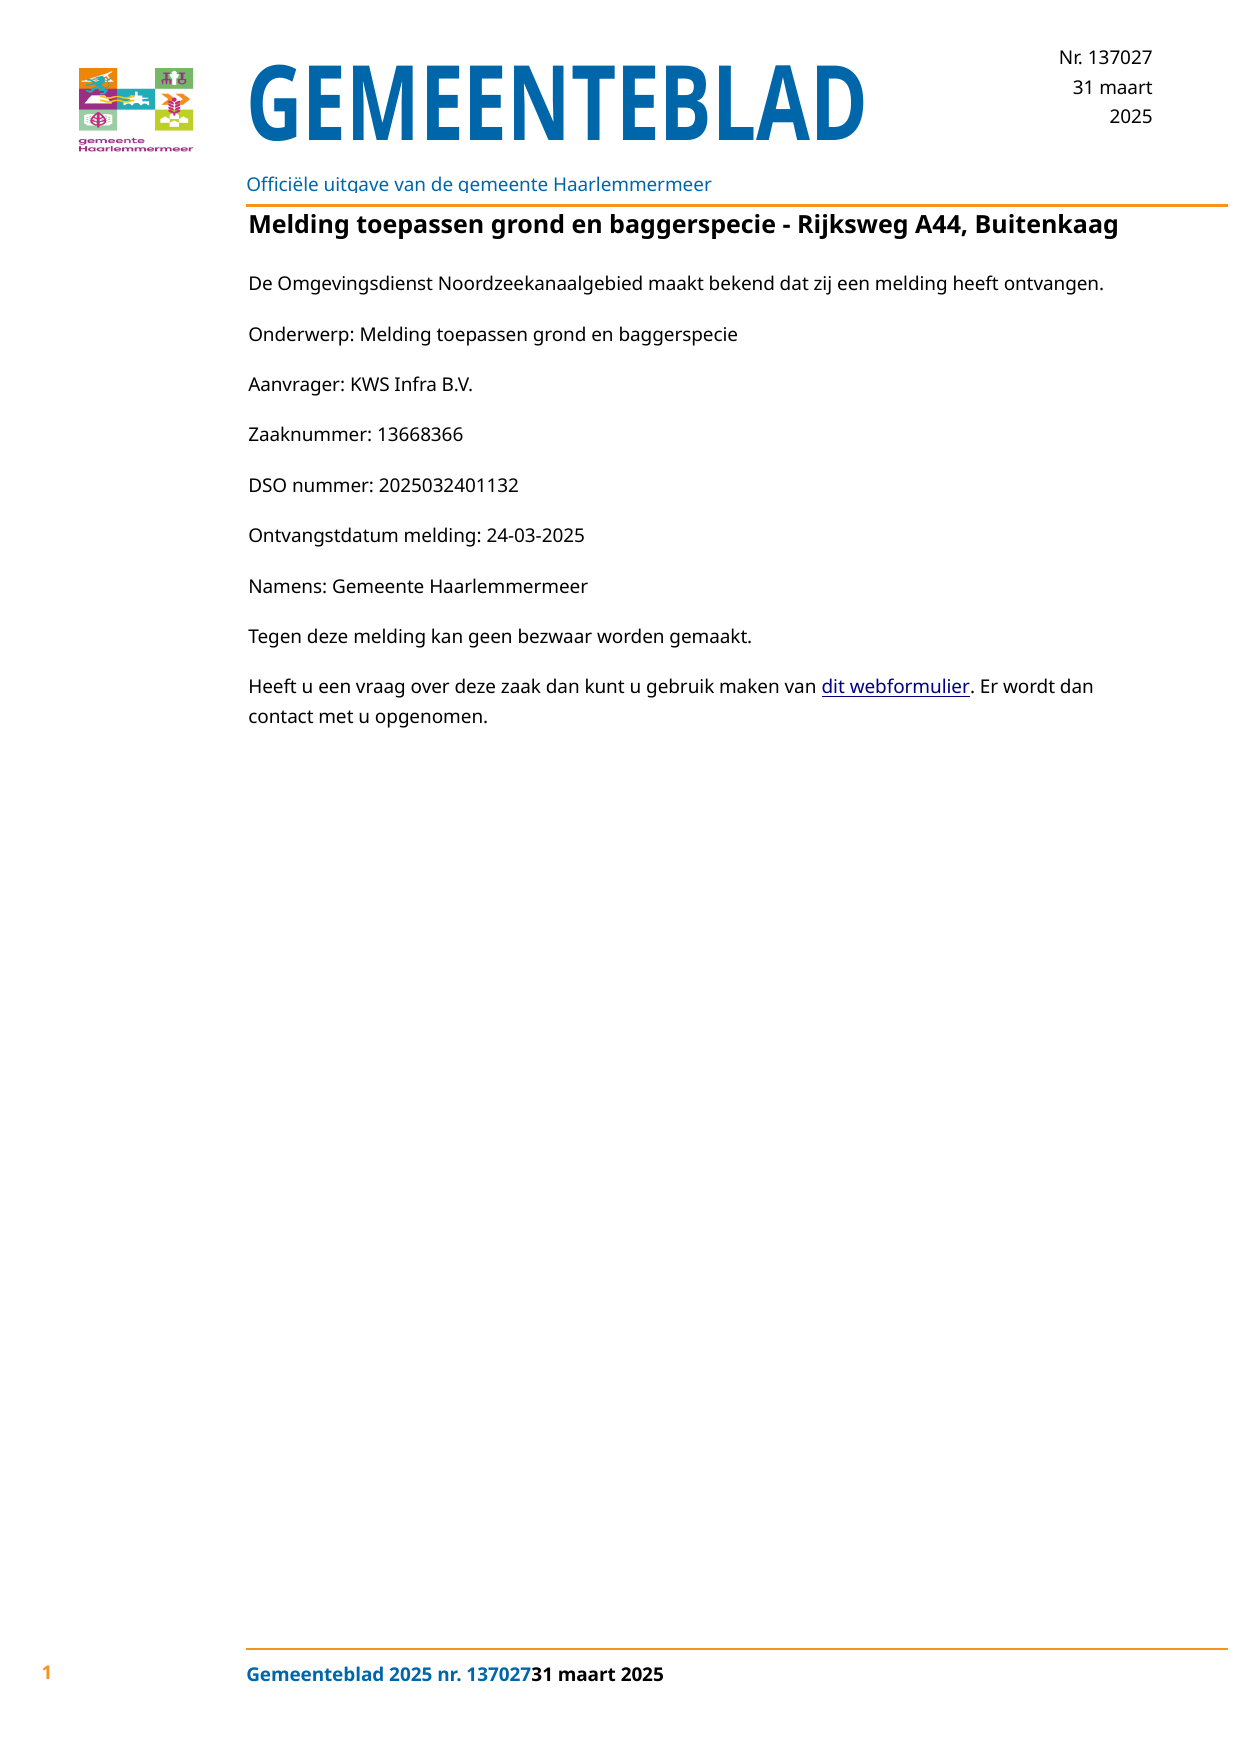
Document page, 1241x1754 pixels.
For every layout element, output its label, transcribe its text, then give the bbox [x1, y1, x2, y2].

text De Omgevingsdienst Noordzeekanaalgebied maakt bekend dat zij een melding heeft ontvangen. [248, 270, 1152, 296]
text Namens: Gemeente Haarlemmermeer [248, 573, 1152, 598]
text Zaaknummer: 13668366 [248, 422, 1152, 447]
text Onderwerp: Melding toepassen grond en baggerspecie [248, 321, 1152, 346]
text Ontvangstdatum melding: 24-03-2025 [248, 522, 1152, 548]
text Aanvrager: KWS Infra B.V. [248, 371, 1152, 397]
text Heeft u een vraag over deze zaak dan kunt u gebruik maken van dit webformulier. Er wordt dan contact met u opgenomen. [248, 674, 1152, 729]
picture [41, 47, 231, 172]
text DSO nummer: 2025032401132 [248, 472, 1152, 498]
text Tegen deze melding kan geen bezwaar worden gemaakt. [248, 623, 1152, 649]
text Melding toepassen grond en baggerspecie - Rijksweg A44, Buitenkaag [248, 207, 1152, 241]
